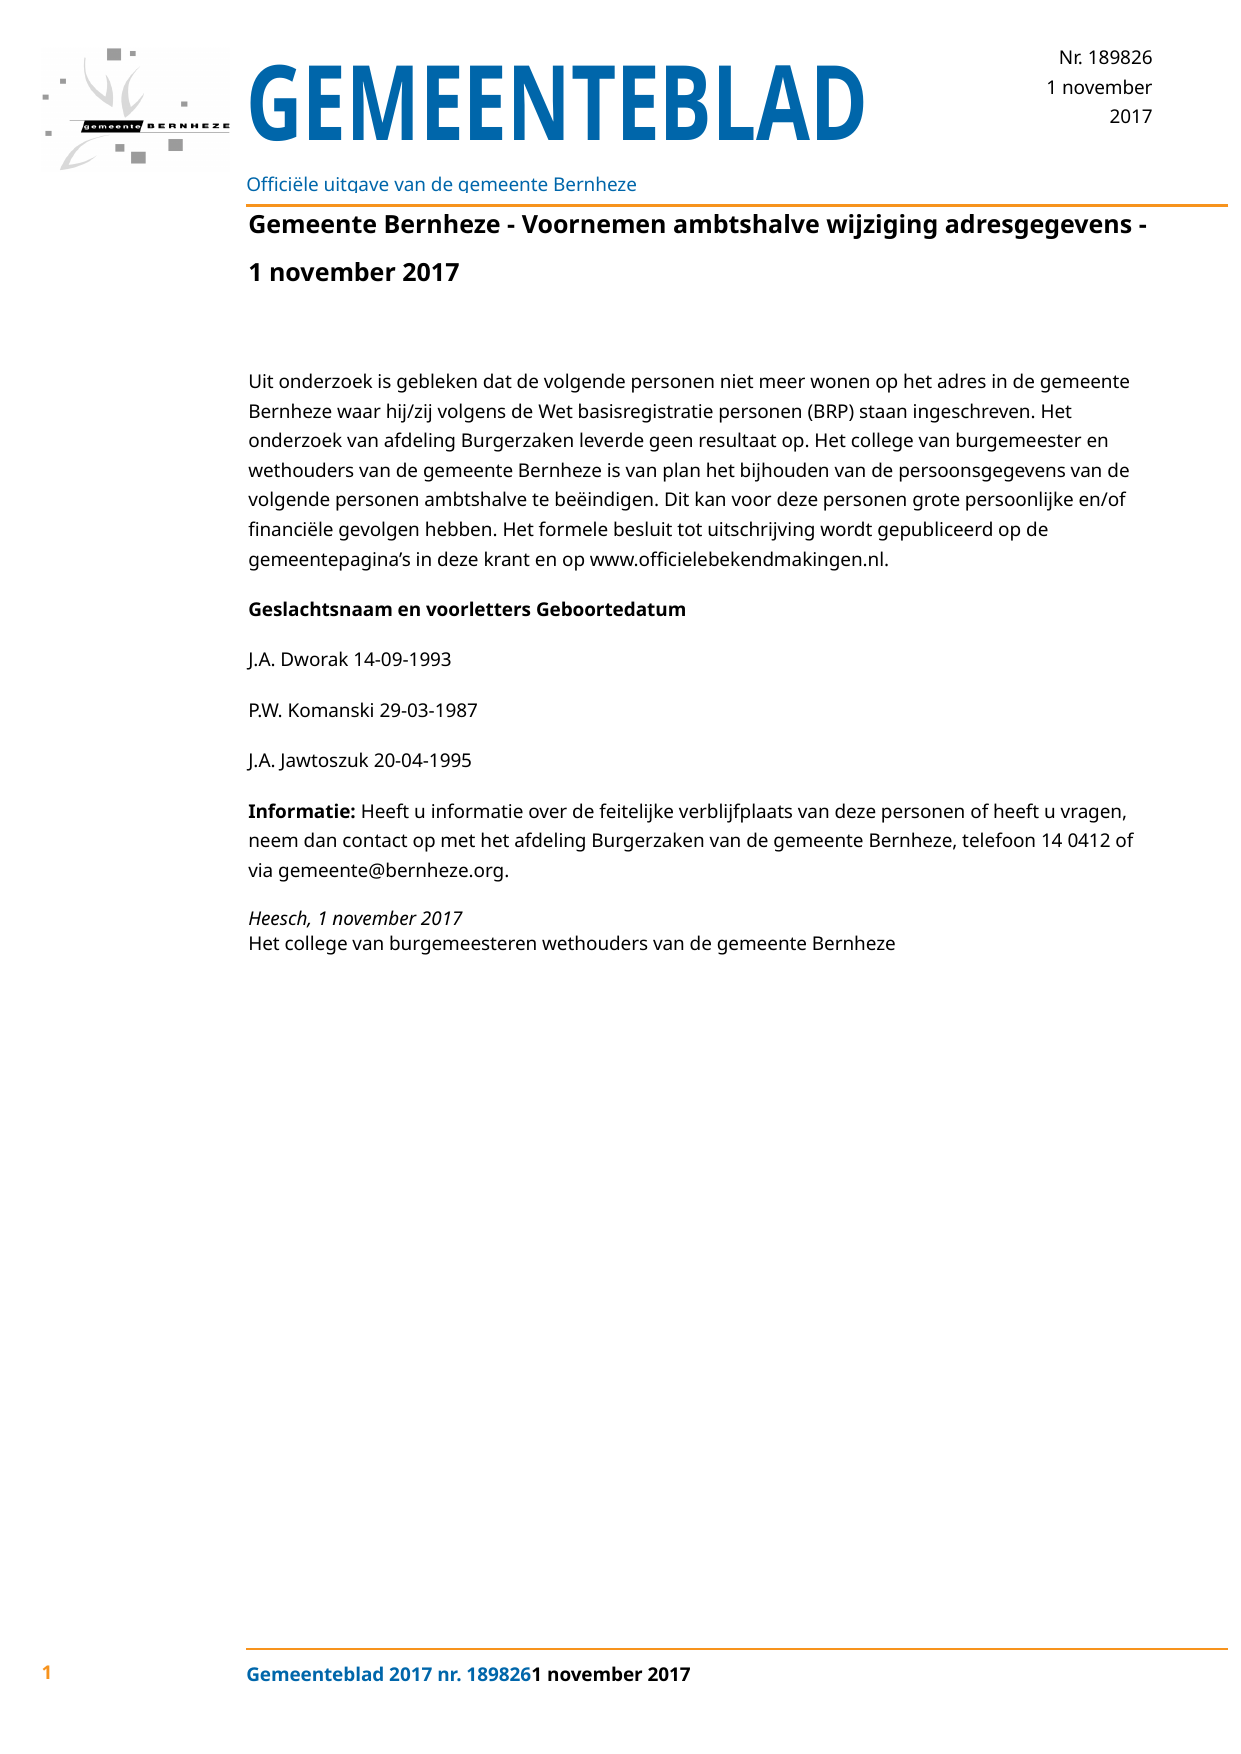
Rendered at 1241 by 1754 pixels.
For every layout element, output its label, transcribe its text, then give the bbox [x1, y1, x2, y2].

text P.W. Komanski 29-03-1987 [248, 697, 1152, 723]
text Geslachtsnaam en voorletters Geboortedatum [248, 596, 1152, 622]
text Gemeente Bernheze - Voornemen ambtshalve wijziging adresgegevens - 1 november 2017 [248, 207, 1152, 288]
text Uit onderzoek is gebleken dat de volgende personen niet meer wonen op het adres in de gemeente Bernheze waar hij/zij volgens de Wet basisregistratie personen (BRP) staan ingeschreven. Het onderzoek van afdeling Burgerzaken leverde geen resultaat op. Het college van burgemeester en wethouders van de gemeente Bernheze is van plan het bijhouden van de persoonsgegevens van de volgende personen ambtshalve te beëindigen. Dit kan voor deze personen grote persoonlijke en/of financiële gevolgen hebben. Het formele besluit tot uitschrijving wordt gepubliceerd op de gemeentepagina’s in deze krant en op www.officielebekendmakingen.nl. [248, 368, 1152, 572]
text J.A. Jawtoszuk 20-04-1995 [248, 747, 1152, 773]
text Informatie: Heeft u informatie over de feitelijke verblijfplaats van deze personen of heeft u vragen, neem dan contact op met het afdeling Burgerzaken van de gemeente Bernheze, telefoon 14 0412 of via gemeente@bernheze.org. [248, 798, 1152, 883]
text J.A. Dworak 14-09-1993 [248, 647, 1152, 672]
picture [41, 47, 231, 172]
text Het college van burgemeesteren wethouders van de gemeente Bernheze [248, 931, 1152, 956]
text Heesch, 1 november 2017 [248, 905, 1152, 931]
